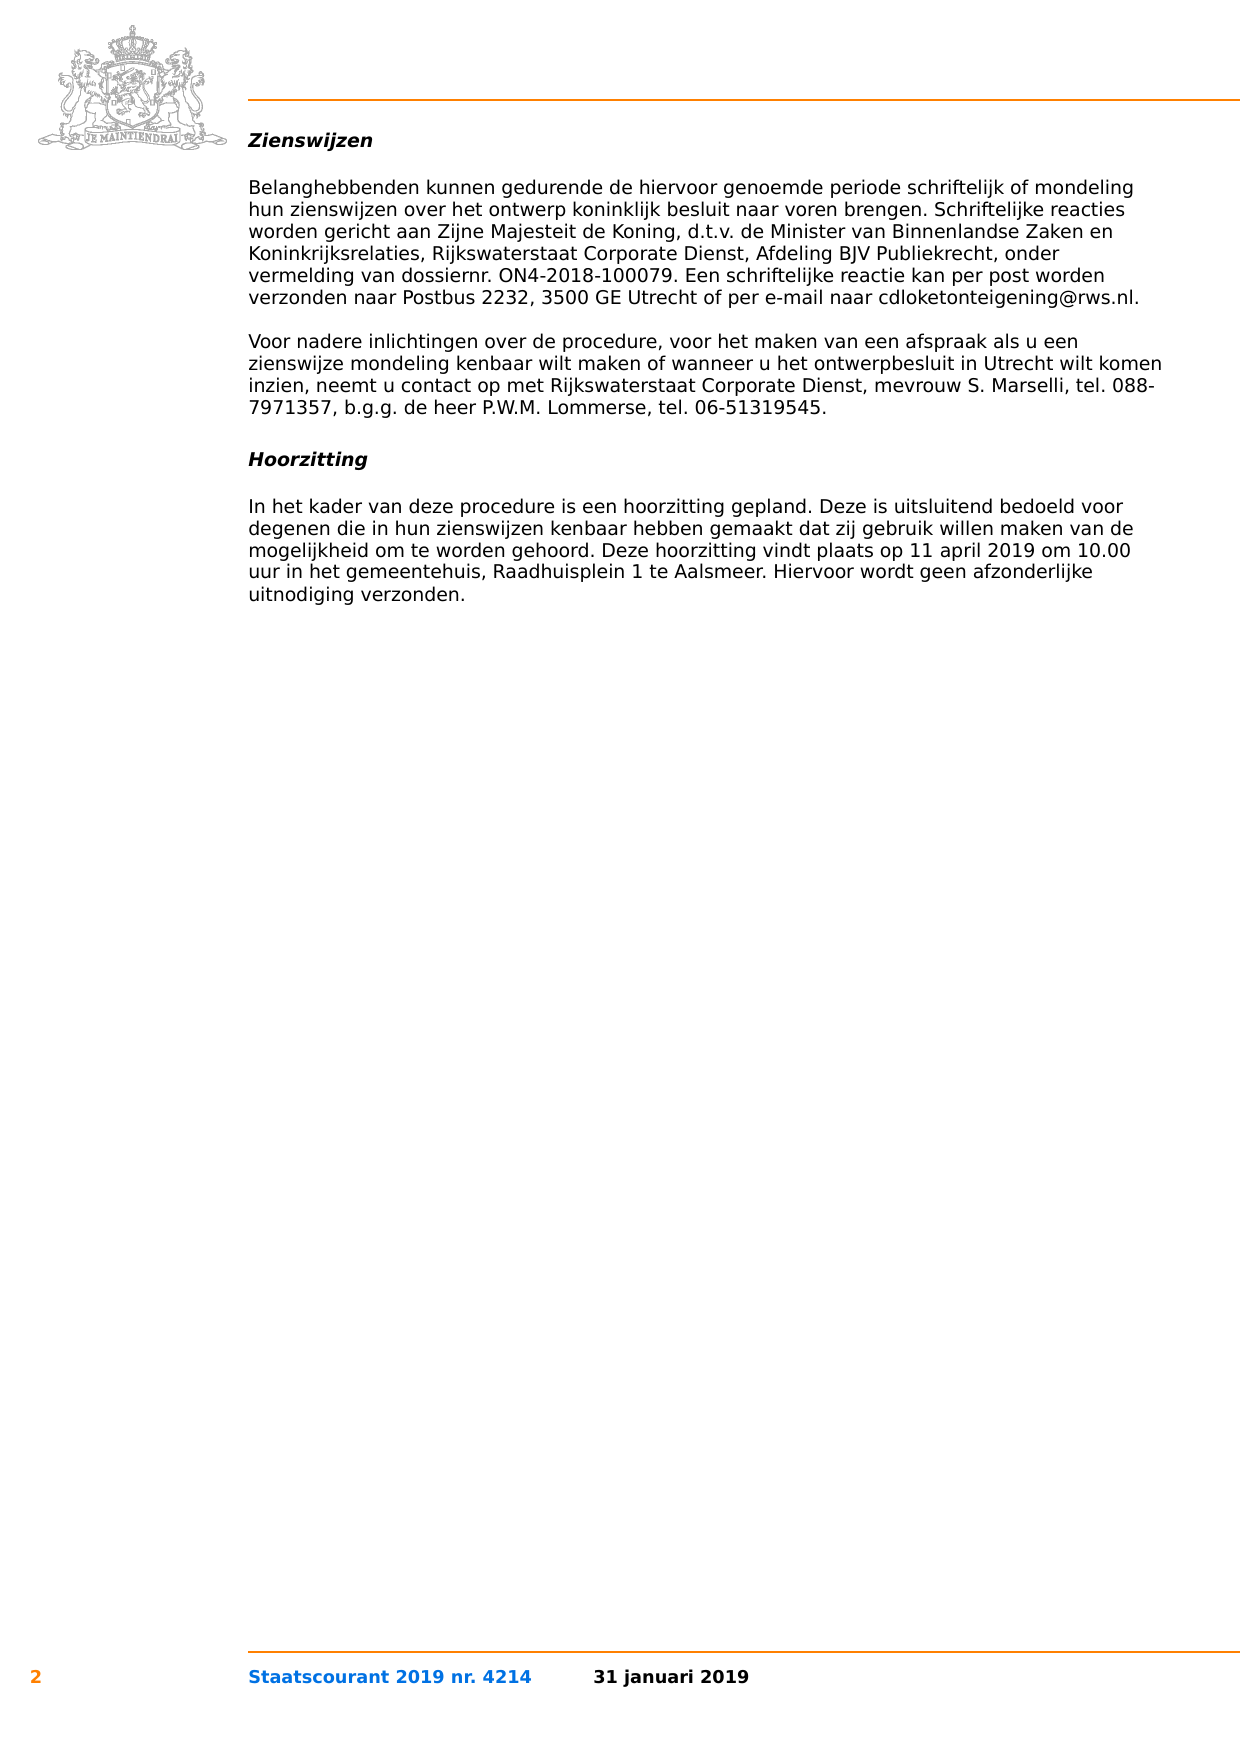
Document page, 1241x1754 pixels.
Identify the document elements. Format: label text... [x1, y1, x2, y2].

text Voor nadere inlichtingen over de procedure, voor het maken van een afspraak als u een zienswijze mondeling kenbaar wilt maken of wanneer u het ontwerpbesluit in Utrecht wilt komen inzien, neemt u contact op met Rijkswaterstaat Corporate Dienst, mevrouw S. Marselli, tel. 088-7971357, b.g.g. de heer P.W.M. Lommerse, tel. 06-51319545. [248, 331, 1163, 418]
text Belanghebbenden kunnen gedurende de hiervoor genoemde periode schriftelijk of mondeling hun zienswijzen over het ontwerp koninklijk besluit naar voren brengen. Schriftelijke reacties worden gericht aan Zijne Majesteit de Koning, d.t.v. de Minister van Binnenlandse Zaken en Koninkrijksrelaties, Rijkswaterstaat Corporate Dienst, Afdeling BJV Publiekrecht, onder vermelding van dossiernr. ON4-2018-100079. Een schriftelijke reactie kan per post worden verzonden naar Postbus 2232, 3500 GE Utrecht of per e-mail naar cdloketonteigening@rws.nl. [248, 177, 1163, 309]
picture [38, 25, 227, 150]
subtitle Hoorzitting [248, 448, 1163, 471]
text In het kader van deze procedure is een hoorzitting gepland. Deze is uitsluitend bedoeld voor degenen die in hun zienswijzen kenbaar hebben gemaakt dat zij gebruik willen maken van de mogelijkheid om te worden gehoord. Deze hoorzitting vindt plaats op 11 april 2019 om 10.00 uur in het gemeentehuis, Raadhuisplein 1 te Aalsmeer. Hiervoor wordt geen afzonderlijke uitnodiging verzonden. [248, 496, 1163, 605]
subtitle Zienswijzen [248, 130, 1163, 152]
